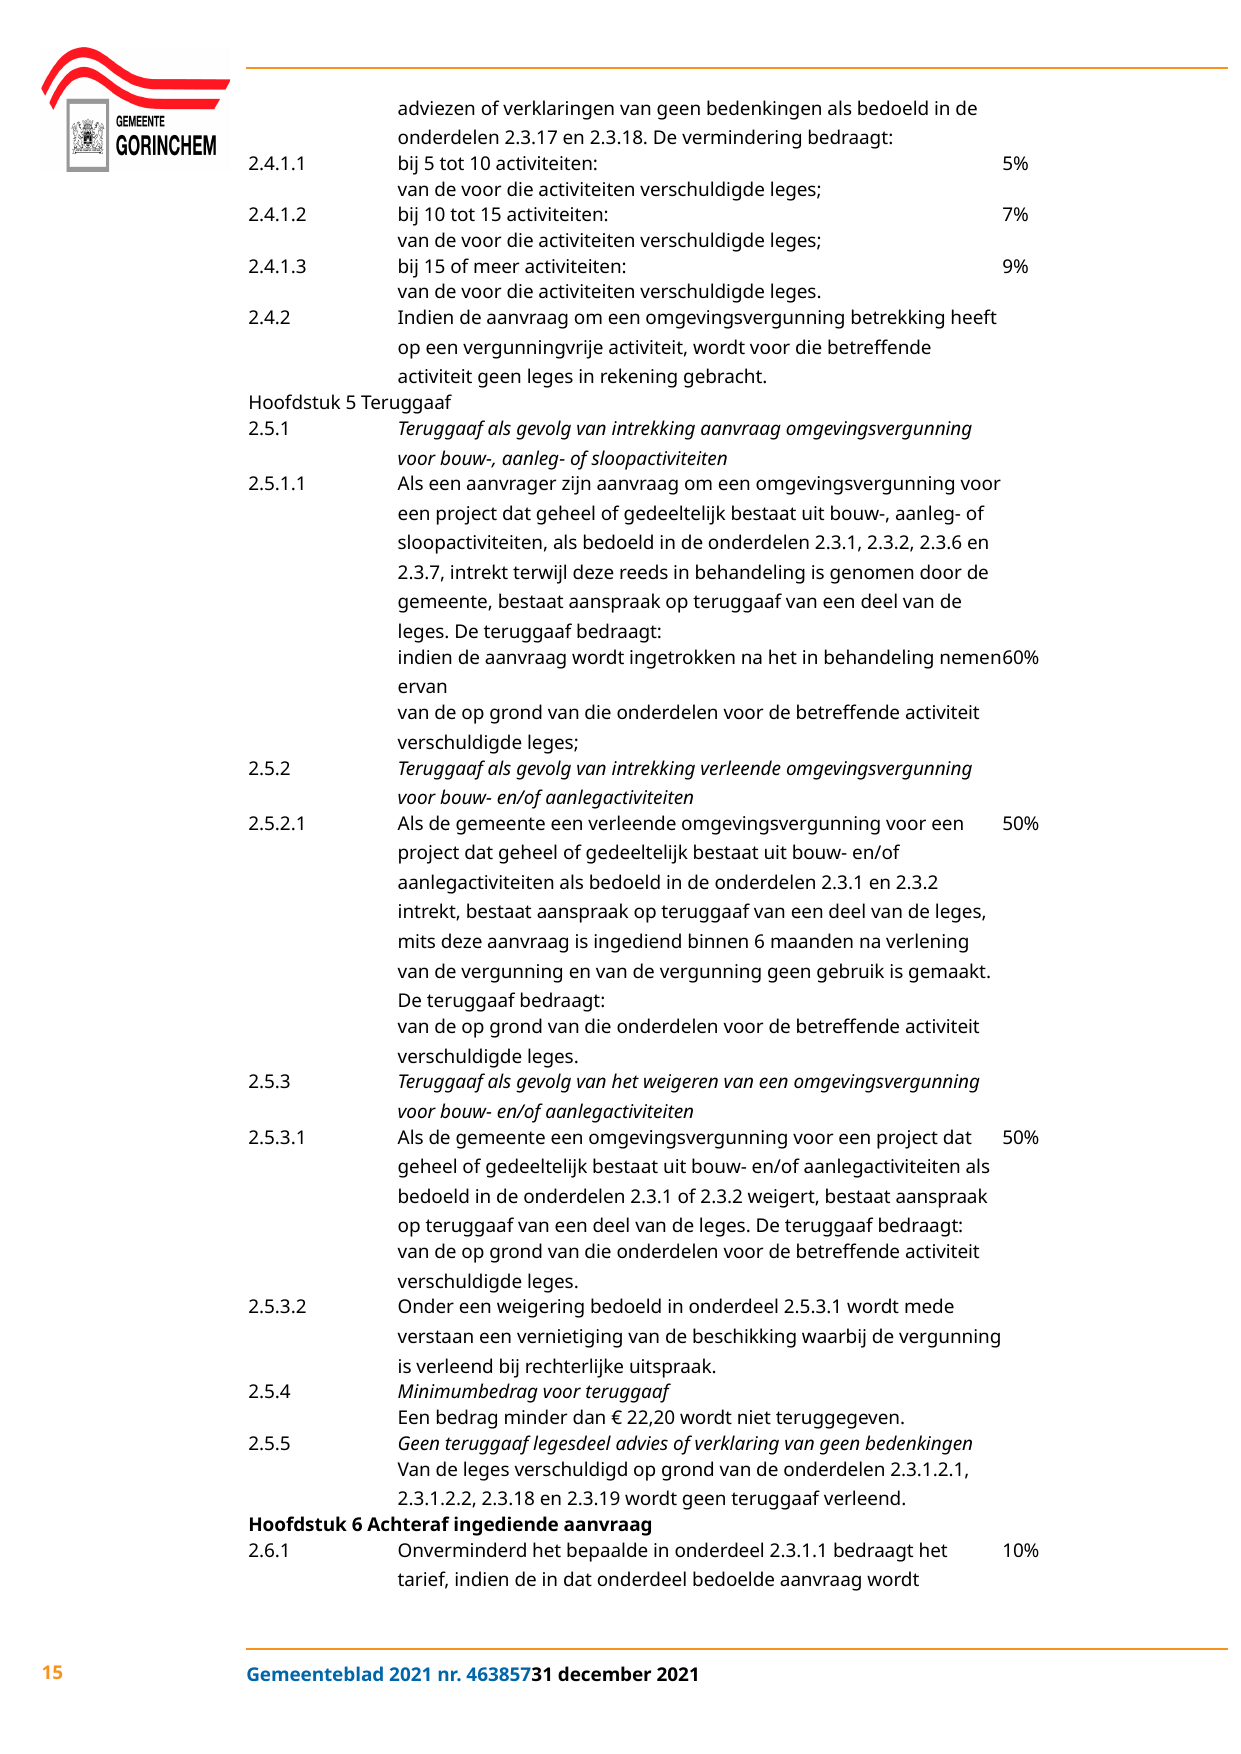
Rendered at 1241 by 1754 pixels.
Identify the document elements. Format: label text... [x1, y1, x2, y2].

table_cell 10% [1002, 1537, 1152, 1592]
table_cell [1002, 1379, 1152, 1404]
table_cell Minimumbedrag voor teruggaaf [398, 1379, 1002, 1404]
table_cell [1002, 1069, 1152, 1124]
table_cell [1002, 279, 1152, 304]
table_cell [1002, 1294, 1152, 1378]
table_cell [1002, 1404, 1152, 1430]
table_cell Teruggaaf als gevolg van intrekking aanvraag omgevingsvergunning voor bouw-, aanleg- of sloopactiviteiten [398, 415, 1002, 470]
table_cell 60% [1002, 644, 1152, 699]
table_cell Indien de aanvraag om een omgevingsvergunning betrekking heeft op een vergunningvrije activiteit, wordt voor die betreffende activiteit geen leges in rekening gebracht. [398, 305, 1002, 389]
table_cell 2.5.4 [248, 1379, 397, 1404]
table_cell 2.6.1 [248, 1537, 397, 1592]
table_cell van de op grond van die onderdelen voor de betreffende activiteit verschuldigde leges. [398, 1013, 1002, 1068]
table_cell Een bedrag minder dan € 22,20 wordt niet teruggegeven. [398, 1404, 1002, 1430]
table_cell [1002, 1013, 1152, 1068]
table_cell 7% [1002, 202, 1152, 227]
table_cell adviezen of verklaringen van geen bedenkingen als bedoeld in de onderdelen 2.3.17 en 2.3.18. De vermindering bedraagt: [398, 95, 1002, 150]
table_cell Als de gemeente een verleende omgevingsvergunning voor een project dat geheel of gedeeltelijk bestaat uit bouw- en/of aanlegactiviteiten als bedoeld in de onderdelen 2.3.1 en 2.3.2 intrekt, bestaat aanspraak op teruggaaf van een deel van de leges, mits deze aanvraag is ingediend binnen 6 maanden na verlening van de vergunning en van de vergunning geen gebruik is gemaakt. De teruggaaf bedraagt: [398, 810, 1002, 1013]
table_cell 5% [1002, 150, 1152, 176]
table_cell 2.4.1.3 [248, 253, 397, 279]
picture [41, 47, 231, 172]
table_cell [1002, 305, 1152, 389]
table_cell [248, 1238, 397, 1294]
table_cell [1002, 470, 1152, 644]
table_cell Teruggaaf als gevolg van het weigeren van een omgevingsvergunning voor bouw- en/of aanlegactiviteiten [398, 1069, 1002, 1124]
table_cell [248, 1456, 397, 1511]
table_cell Hoofdstuk 6 Achteraf ingediende aanvraag [248, 1511, 1002, 1537]
table_cell [1002, 1238, 1152, 1294]
table_cell 2.4.2 [248, 305, 397, 389]
table_cell 2.5.3.1 [248, 1124, 397, 1238]
table_cell [248, 227, 397, 253]
table_cell [1002, 1456, 1152, 1511]
table_cell [248, 1013, 397, 1068]
table_cell van de voor die activiteiten verschuldigde leges. [398, 279, 1002, 304]
table_cell Onverminderd het bepaalde in onderdeel 2.3.1.1 bedraagt het tarief, indien de in dat onderdeel bedoelde aanvraag wordt [398, 1537, 1002, 1592]
table_cell [248, 644, 397, 699]
table_cell Als een aanvrager zijn aanvraag om een omgevingsvergunning voor een project dat geheel of gedeeltelijk bestaat uit bouw-, aanleg- of sloopactiviteiten, als bedoeld in de onderdelen 2.3.1, 2.3.2, 2.3.6 en 2.3.7, intrekt terwijl deze reeds in behandeling is genomen door de gemeente, bestaat aanspraak op teruggaaf van een deel van de leges. De teruggaaf bedraagt: [398, 470, 1002, 644]
table_cell [1002, 1511, 1152, 1537]
table_cell Geen teruggaaf legesdeel advies of verklaring van geen bedenkingen [398, 1430, 1002, 1456]
table_cell Onder een weigering bedoeld in onderdeel 2.5.3.1 wordt mede verstaan een vernietiging van de beschikking waarbij de vergunning is verleend bij rechterlijke uitspraak. [398, 1294, 1002, 1378]
table_cell 2.4.1.1 [248, 150, 397, 176]
table_cell [1002, 755, 1152, 810]
table_cell 9% [1002, 253, 1152, 279]
table_cell [248, 176, 397, 202]
table_cell 2.5.3 [248, 1069, 397, 1124]
table_cell Van de leges verschuldigd op grond van de onderdelen 2.3.1.2.1, 2.3.1.2.2, 2.3.18 en 2.3.19 wordt geen teruggaaf verleend. [398, 1456, 1002, 1511]
table_cell 2.4.1.2 [248, 202, 397, 227]
table_cell [1002, 699, 1152, 755]
table_cell Hoofdstuk 5 Teruggaaf [248, 389, 1002, 415]
table_cell 2.5.5 [248, 1430, 397, 1456]
table_cell 2.5.3.2 [248, 1294, 397, 1378]
table_cell van de voor die activiteiten verschuldigde leges; [398, 227, 1002, 253]
table_cell [1002, 415, 1152, 470]
table_cell 50% [1002, 1124, 1152, 1238]
table_cell van de voor die activiteiten verschuldigde leges; [398, 176, 1002, 202]
table_cell [248, 699, 397, 755]
table_cell 2.5.1 [248, 415, 397, 470]
table_cell [1002, 389, 1152, 415]
table_cell [248, 1404, 397, 1430]
table_cell [248, 279, 397, 304]
table_cell 2.5.2 [248, 755, 397, 810]
table_cell bij 5 tot 10 activiteiten: [398, 150, 1002, 176]
table_cell [1002, 176, 1152, 202]
table_cell [1002, 1430, 1152, 1456]
table_cell [1002, 95, 1152, 150]
table_cell 2.5.2.1 [248, 810, 397, 1013]
table_cell bij 10 tot 15 activiteiten: [398, 202, 1002, 227]
table_cell Als de gemeente een omgevingsvergunning voor een project dat geheel of gedeeltelijk bestaat uit bouw- en/of aanlegactiviteiten als bedoeld in de onderdelen 2.3.1 of 2.3.2 weigert, bestaat aanspraak op teruggaaf van een deel van de leges. De teruggaaf bedraagt: [398, 1124, 1002, 1238]
table_cell van de op grond van die onderdelen voor de betreffende activiteit verschuldigde leges. [398, 1238, 1002, 1294]
table_cell 50% [1002, 810, 1152, 1013]
table_cell van de op grond van die onderdelen voor de betreffende activiteit verschuldigde leges; [398, 699, 1002, 755]
table_cell Teruggaaf als gevolg van intrekking verleende omgevingsvergunning voor bouw- en/of aanlegactiviteiten [398, 755, 1002, 810]
table_cell indien de aanvraag wordt ingetrokken na het in behandeling nemen ervan [398, 644, 1002, 699]
table_cell [1002, 227, 1152, 253]
table_cell bij 15 of meer activiteiten: [398, 253, 1002, 279]
table_cell 2.5.1.1 [248, 470, 397, 644]
table_cell [248, 95, 397, 150]
